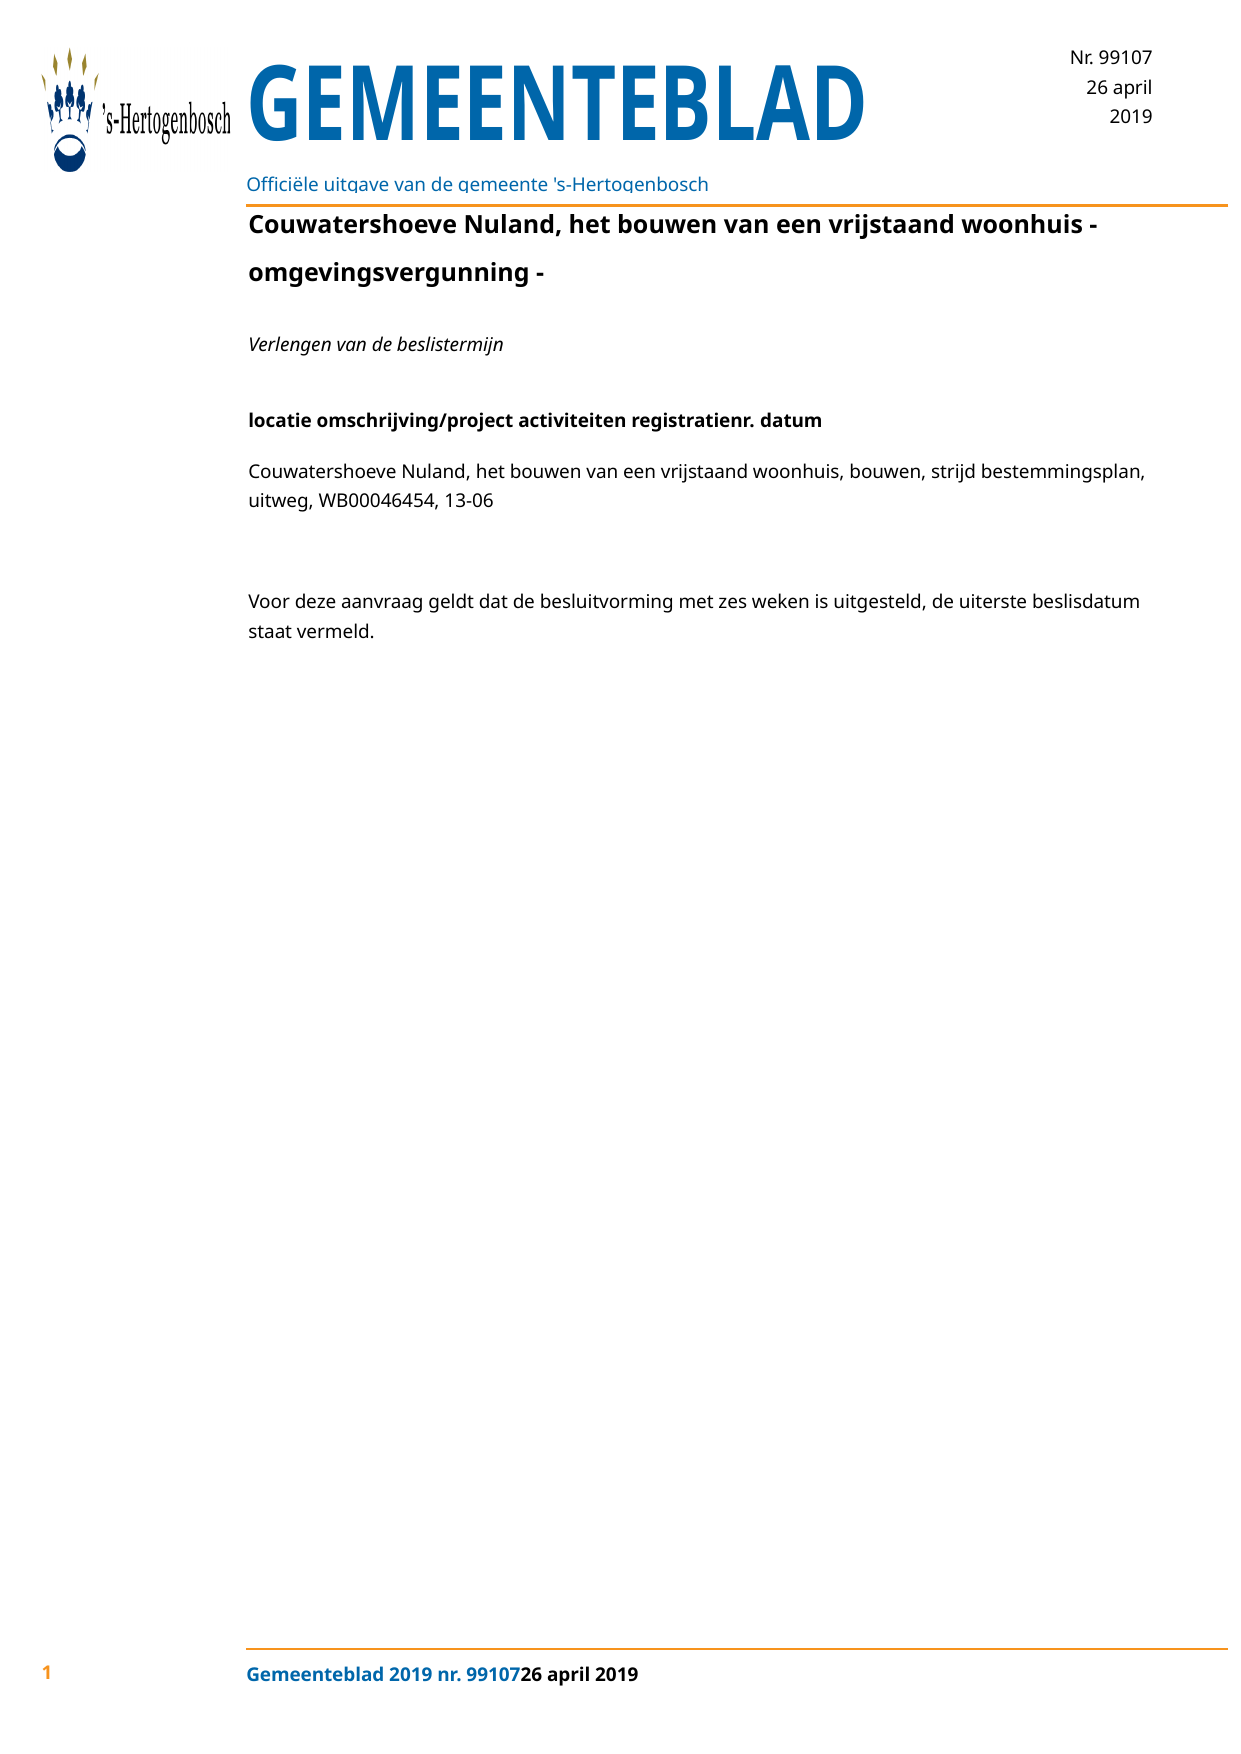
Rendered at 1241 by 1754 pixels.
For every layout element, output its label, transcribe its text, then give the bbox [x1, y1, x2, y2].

picture [41, 47, 231, 172]
text Couwatershoeve Nuland, het bouwen van een vrijstaand woonhuis - omgevingsvergunning - [248, 207, 1152, 288]
text Couwatershoeve Nuland, het bouwen van een vrijstaand woonhuis, bouwen, strijd bestemmingsplan, uitweg, WB00046454, 13-06 [248, 458, 1152, 513]
text Voor deze aanvraag geldt dat de besluitvorming met zes weken is uitgesteld, de uiterste beslisdatum staat vermeld. [248, 588, 1152, 644]
text locatie omschrijving/project activiteiten registratienr. datum [248, 408, 1152, 433]
text Verlengen van de beslistermijn [248, 331, 1152, 357]
